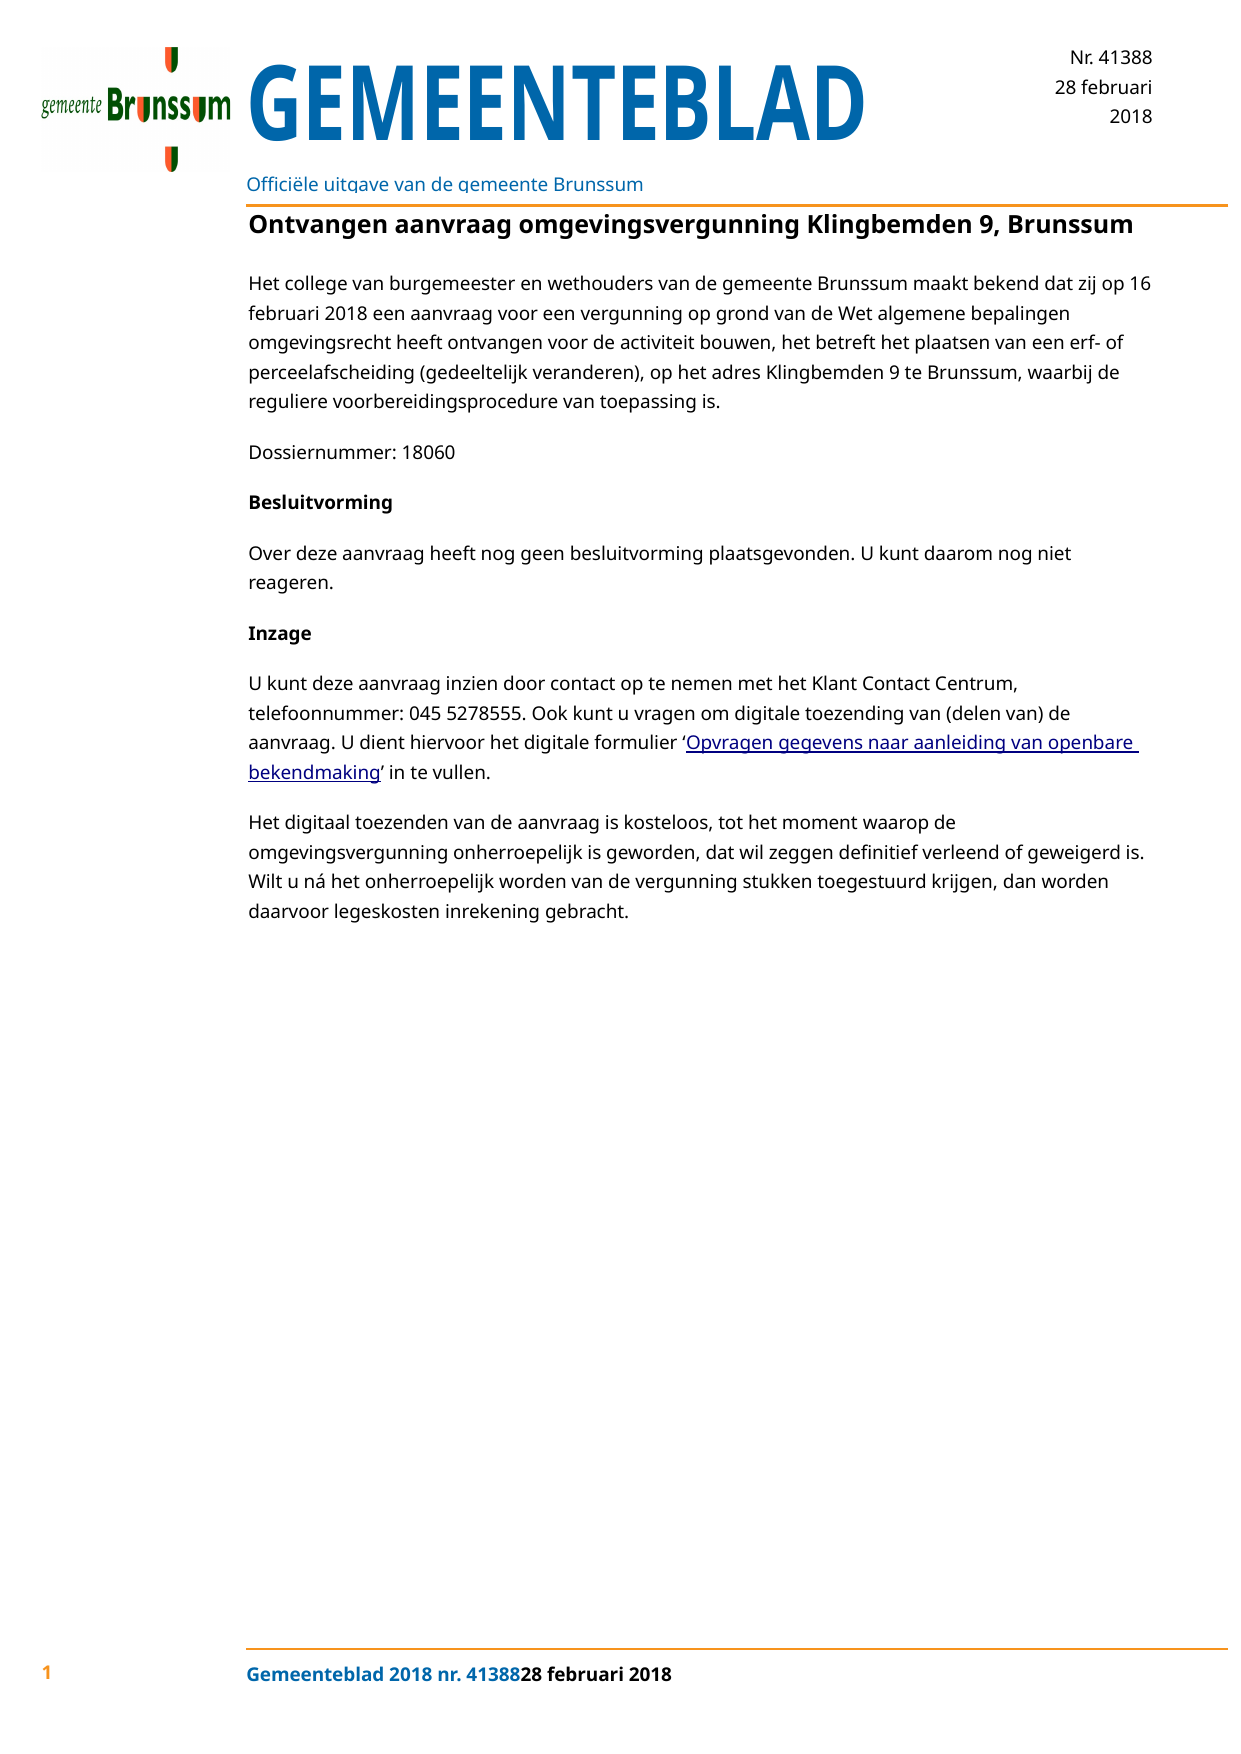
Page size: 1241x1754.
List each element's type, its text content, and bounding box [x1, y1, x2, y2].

picture [41, 47, 231, 172]
text Het digitaal toezenden van de aanvraag is kosteloos, tot het moment waarop de omgevingsvergunning onherroepelijk is geworden, dat wil zeggen definitief verleend of geweigerd is. Wilt u ná het onherroepelijk worden van de vergunning stukken toegestuurd krijgen, dan worden daarvoor legeskosten inrekening gebracht. [248, 809, 1152, 924]
text Dossiernummer: 18060 [248, 439, 1152, 465]
text Over deze aanvraag heeft nog geen besluitvorming plaatsgevonden. U kunt daarom nog niet reageren. [248, 540, 1152, 595]
text Het college van burgemeester en wethouders van de gemeente Brunssum maakt bekend dat zij op 16 februari 2018 een aanvraag voor een vergunning op grond van de Wet algemene bepalingen omgevingsrecht heeft ontvangen voor de activiteit bouwen, het betreft het plaatsen van een erf- of perceelafscheiding (gedeeltelijk veranderen), op het adres Klingbemden 9 te Brunssum, waarbij de reguliere voorbereidingsprocedure van toepassing is. [248, 270, 1152, 414]
text Besluitvorming [248, 489, 1152, 515]
text U kunt deze aanvraag inzien door contact op te nemen met het Klant Contact Centrum, telefoonnummer: 045 5278555. Ook kunt u vragen om digitale toezending van (delen van) de aanvraag. U dient hiervoor het digitale formulier ‘Opvragen gegevens naar aanleiding van openbare bekendmaking’ in te vullen. [248, 670, 1152, 785]
text Inzage [248, 620, 1152, 646]
text Ontvangen aanvraag omgevingsvergunning Klingbemden 9, Brunssum [248, 207, 1152, 241]
